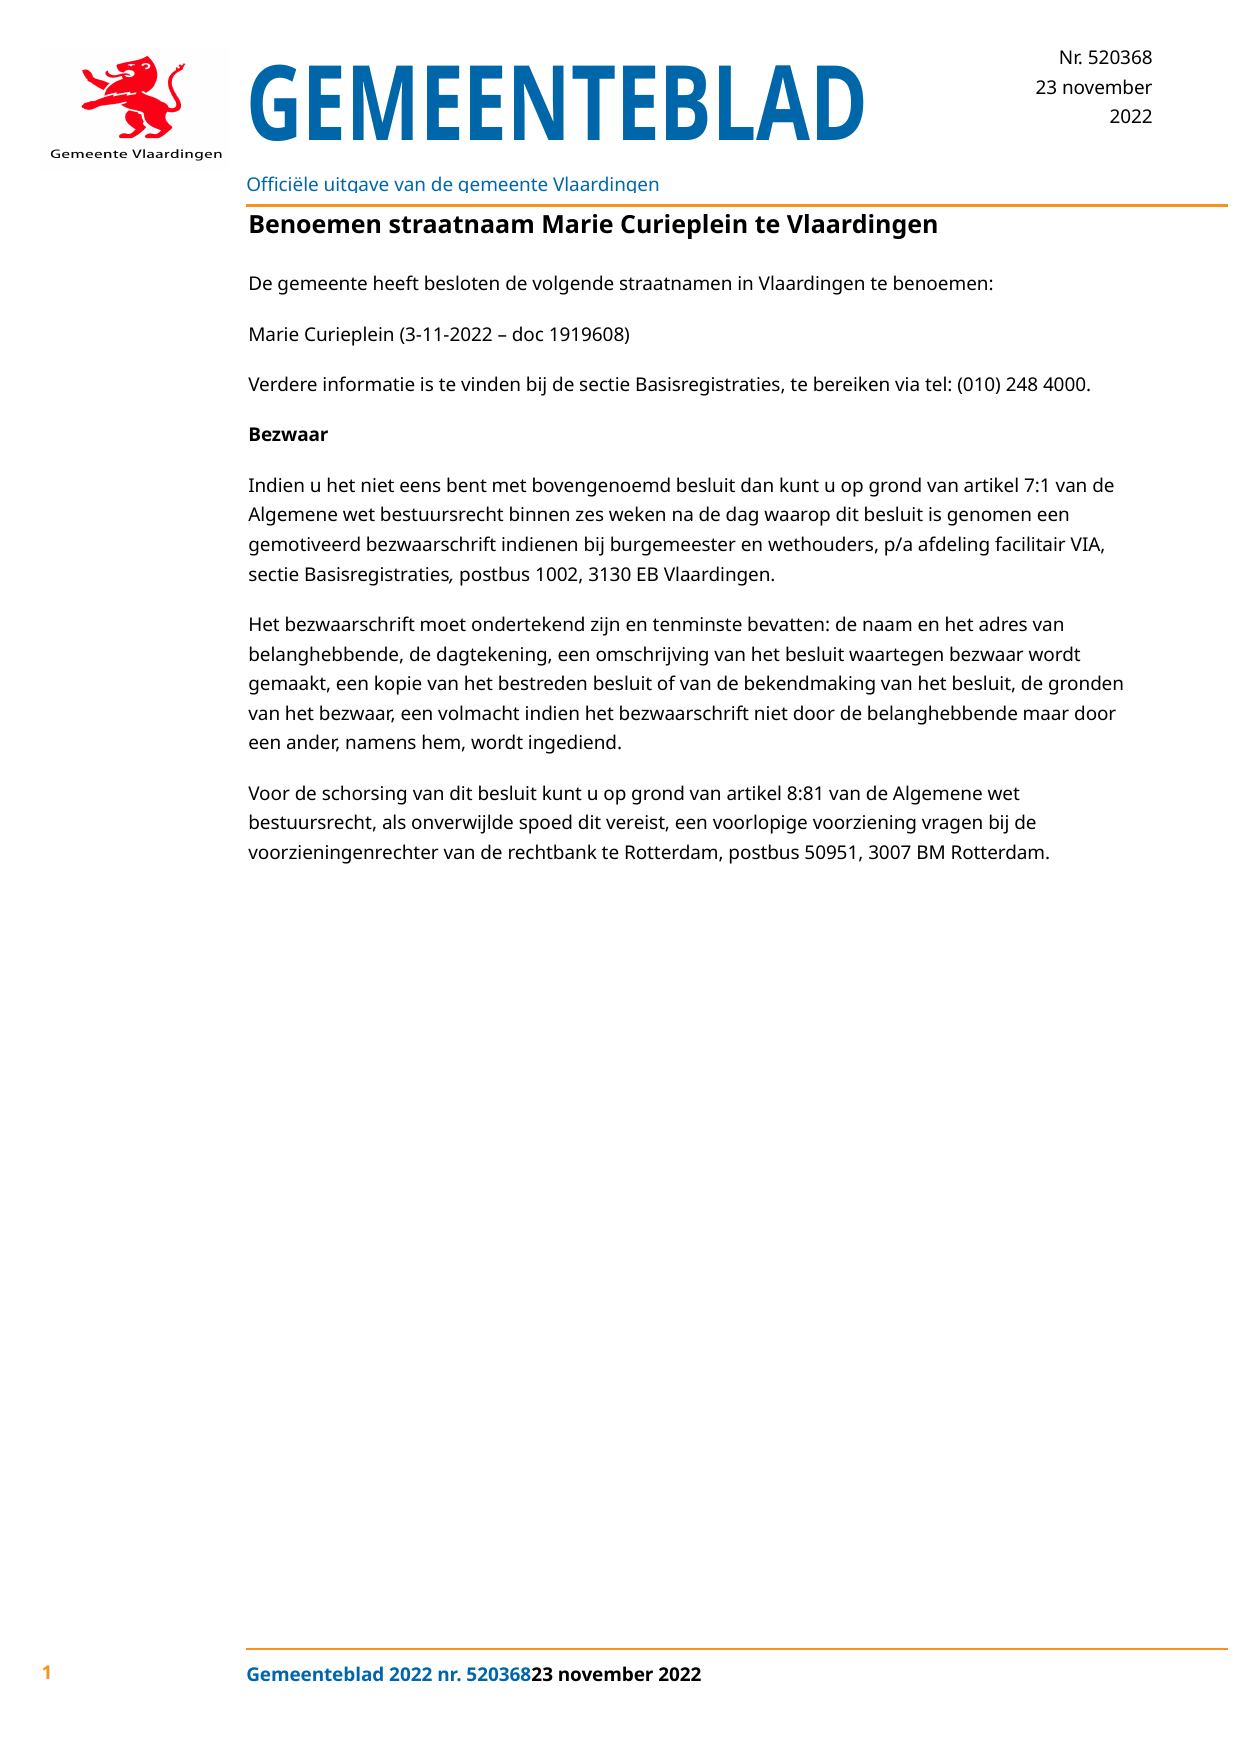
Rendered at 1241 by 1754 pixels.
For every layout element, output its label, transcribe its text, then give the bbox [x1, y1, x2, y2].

text Voor de schorsing van dit besluit kunt u op grond van artikel 8:81 van de Algemene wet bestuursrecht, als onverwijlde spoed dit vereist, een voorlopige voorziening vragen bij de voorzieningenrechter van de rechtbank te Rotterdam, postbus 50951, 3007 BM Rotterdam. [248, 780, 1152, 865]
text Bezwaar [248, 422, 1152, 447]
picture [41, 47, 231, 172]
text Indien u het niet eens bent met bovengenoemd besluit dan kunt u op grond van artikel 7:1 van de Algemene wet bestuursrecht binnen zes weken na de dag waarop dit besluit is genomen een gemotiveerd bezwaarschrift indienen bij burgemeester en wethouders, p/a afdeling facilitair VIA, sectie Basisregistraties, postbus 1002, 3130 EB Vlaardingen. [248, 472, 1152, 586]
text Marie Curieplein (3-11-2022 – doc 1919608) [248, 321, 1152, 346]
text Verdere informatie is te vinden bij de sectie Basisregistraties, te bereiken via tel: (010) 248 4000. [248, 371, 1152, 397]
text De gemeente heeft besloten de volgende straatnamen in Vlaardingen te benoemen: [248, 270, 1152, 296]
text Benoemen straatnaam Marie Curieplein te Vlaardingen [248, 207, 1152, 241]
text Het bezwaarschrift moet ondertekend zijn en tenminste bevatten: de naam en het adres van belanghebbende, de dagtekening, een omschrijving van het besluit waartegen bezwaar wordt gemaakt, een kopie van het bestreden besluit of van de bekendmaking van het besluit, de gronden van het bezwaar, een volmacht indien het bezwaarschrift niet door de belanghebbende maar door een ander, namens hem, wordt ingediend. [248, 611, 1152, 755]
